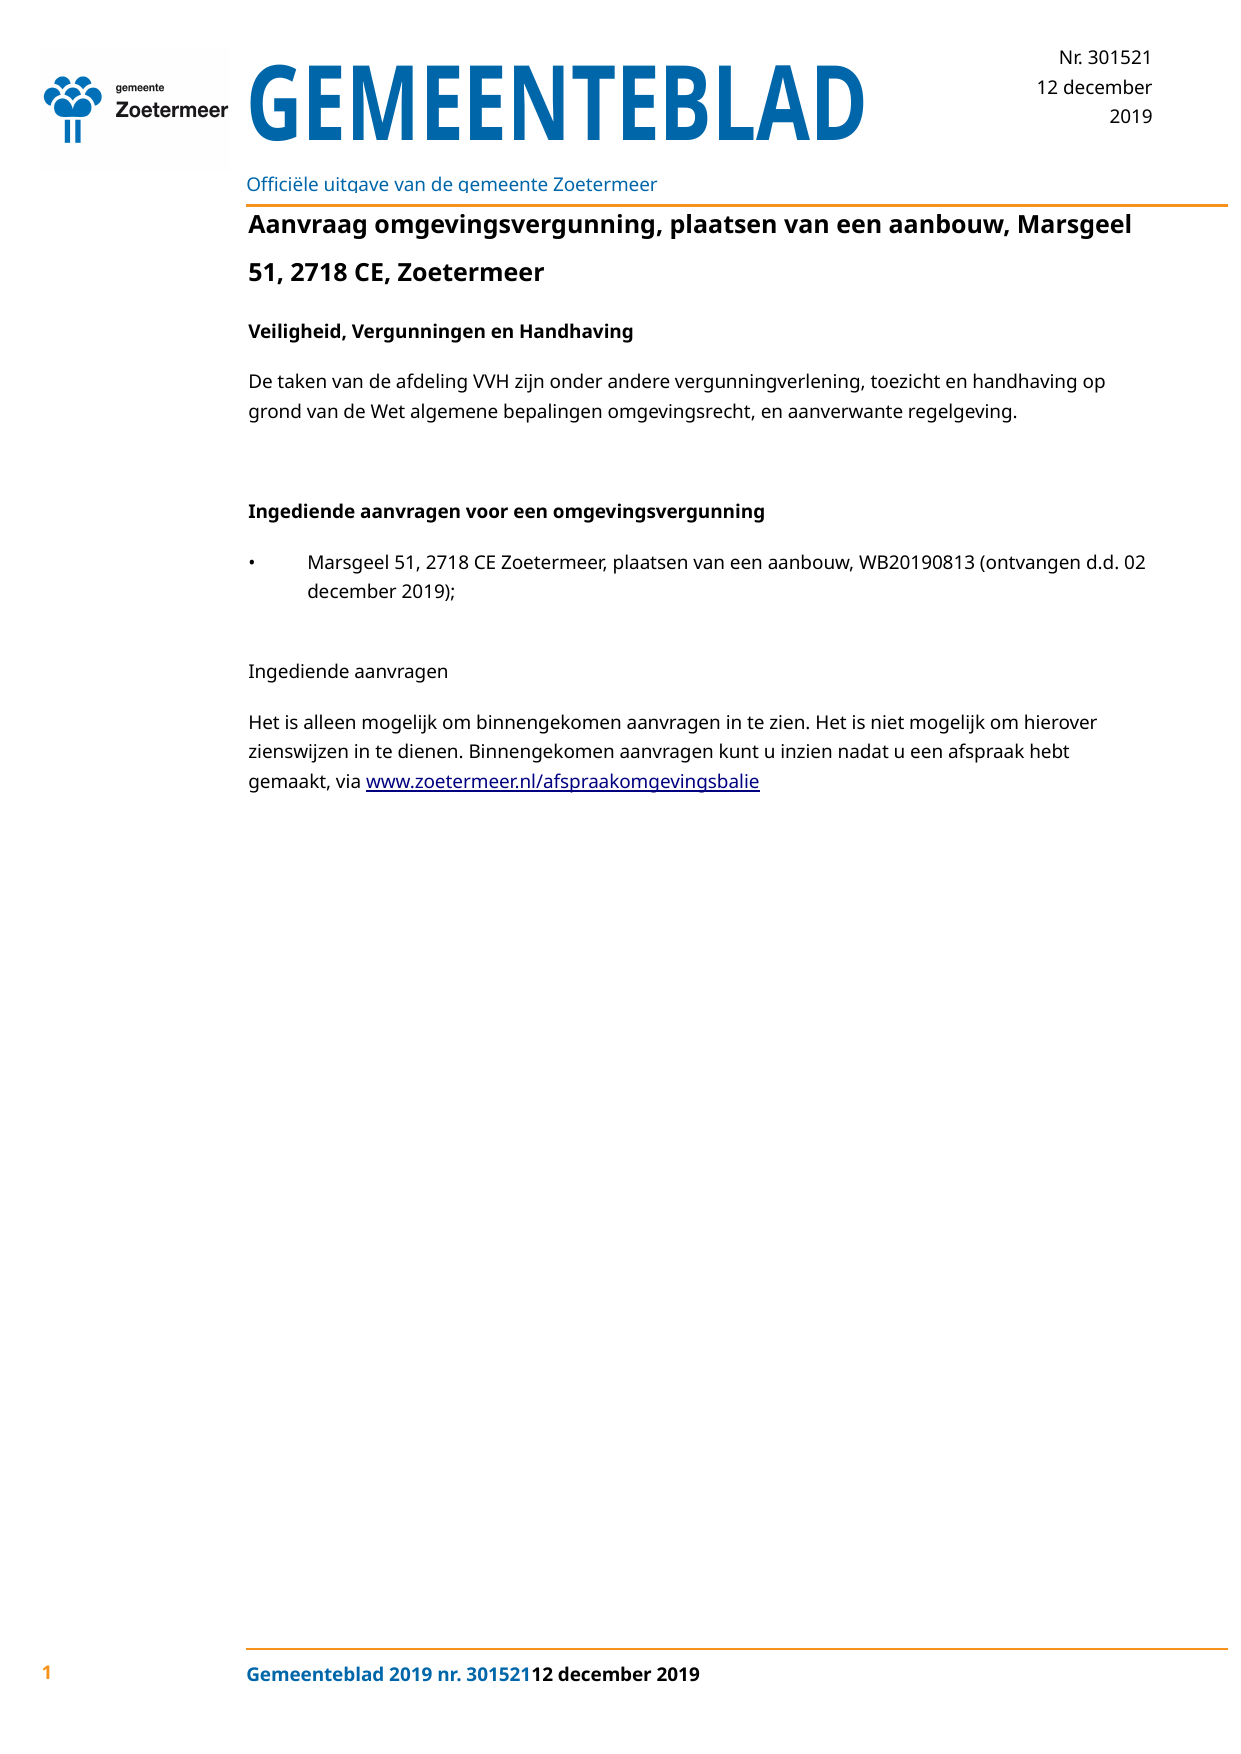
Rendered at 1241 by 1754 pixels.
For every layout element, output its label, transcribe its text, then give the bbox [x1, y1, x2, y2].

text Ingediende aanvragen voor een omgevingsvergunning [248, 499, 1152, 524]
picture [41, 47, 231, 172]
text Het is alleen mogelijk om binnengekomen aanvragen in te zien. Het is niet mogelijk om hierover zienswijzen in te dienen. Binnengekomen aanvragen kunt u inzien nadat u een afspraak hebt gemaakt, via www.zoetermeer.nl/afspraakomgevingsbalie [248, 709, 1152, 794]
text Ingediende aanvragen [248, 659, 1152, 684]
text De taken van de afdeling VVH zijn onder andere vergunningverlening, toezicht en handhaving op grond van de Wet algemene bepalingen omgevingsrecht, en aanverwante regelgeving. [248, 368, 1152, 424]
text Veiligheid, Vergunningen en Handhaving [248, 318, 1152, 344]
text Aanvraag omgevingsvergunning, plaatsen van een aanbouw, Marsgeel 51, 2718 CE, Zoetermeer [248, 207, 1152, 288]
list Marsgeel 51, 2718 CE Zoetermeer, plaatsen van een aanbouw, WB20190813 (ontvangen d.d. 02 december 2019); [248, 549, 1152, 604]
